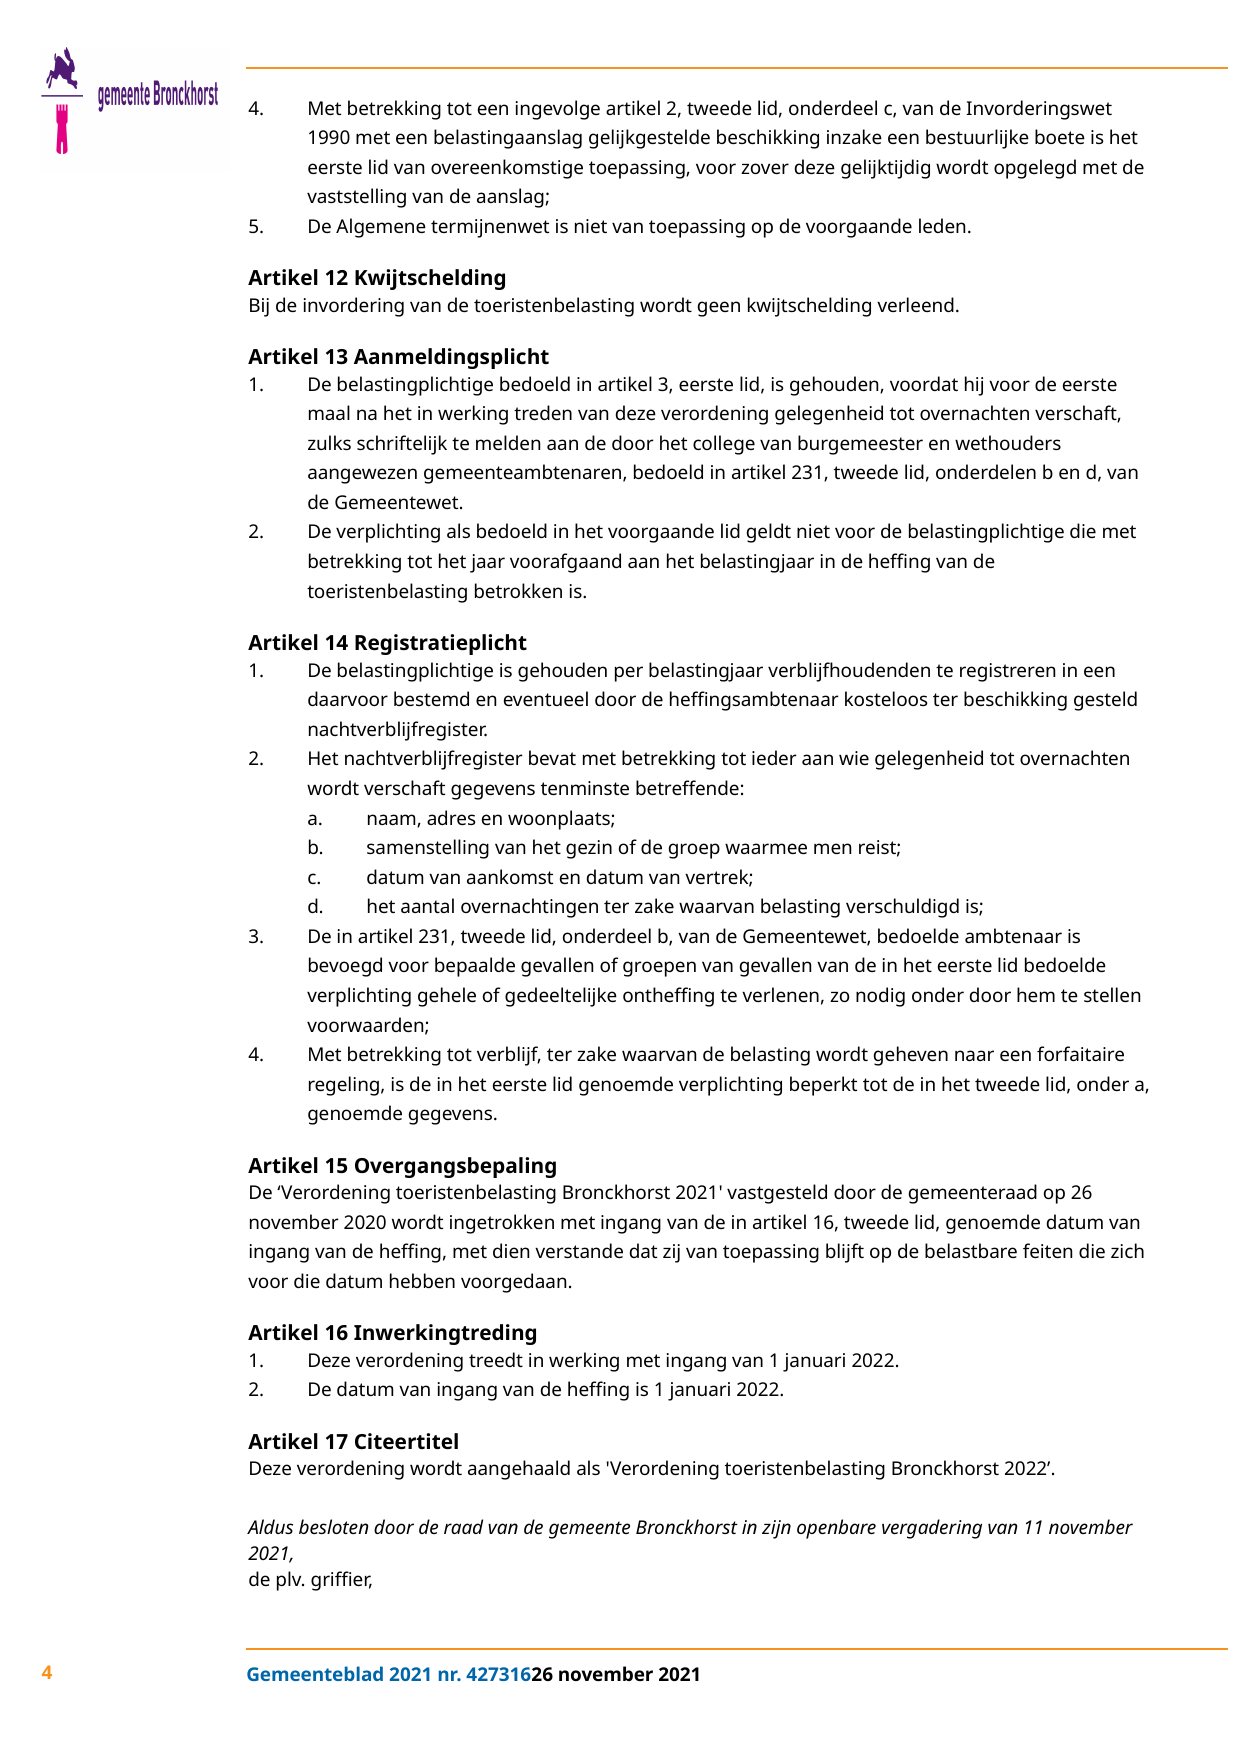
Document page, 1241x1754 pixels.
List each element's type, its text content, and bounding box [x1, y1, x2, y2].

text Aldus besloten door de raad van de gemeente Bronckhorst in zijn openbare vergadering van 11 november 2021, [248, 1514, 1152, 1566]
list Met betrekking tot verblijf, ter zake waarvan de belasting wordt geheven naar een forfaitaire regeling, is de in het eerste lid genoemde verplichting beperkt tot de in het tweede lid, onder a, genoemde gegevens. [248, 1041, 1152, 1126]
list De datum van ingang van de heffing is 1 januari 2022. [248, 1377, 1152, 1402]
picture [41, 47, 231, 172]
list Met betrekking tot een ingevolge artikel 2, tweede lid, onderdeel c, van de Invorderingswet 1990 met een belastingaanslag gelijkgestelde beschikking inzake een bestuurlijke boete is het eerste lid van overeenkomstige toepassing, voor zover deze gelijktijdig wordt opgelegd met de vaststelling van de aanslag; [248, 95, 1152, 209]
text Artikel 14 Registratieplicht [248, 628, 1152, 657]
list De in artikel 231, tweede lid, onderdeel b, van de Gemeentewet, bedoelde ambtenaar is bevoegd voor bepaalde gevallen of groepen van gevallen van de in het eerste lid bedoelde verplichting gehele of gedeeltelijke ontheffing te verlenen, zo nodig onder door hem te stellen voorwaarden; [248, 923, 1152, 1037]
list Deze verordening treedt in werking met ingang van 1 januari 2022. [248, 1347, 1152, 1373]
list De belastingplichtige is gehouden per belastingjaar verblijfhoudenden te registreren in een daarvoor bestemd en eventueel door de heffingsambtenaar kosteloos ter beschikking gesteld nachtverblijfregister. [248, 657, 1152, 742]
text Bij de invordering van de toeristenbelasting wordt geen kwijtschelding verleend. [248, 292, 1152, 318]
text Artikel 12 Kwijtschelding [248, 263, 1152, 292]
text Artikel 13 Aanmeldingsplicht [248, 342, 1152, 371]
text Artikel 17 Citeertitel [248, 1427, 1152, 1455]
list Het nachtverblijfregister bevat met betrekking tot ieder aan wie gelegenheid tot overnachten wordt verschaft gegevens tenminste betreffende: [248, 746, 1152, 801]
text de plv. griffier, [248, 1566, 1152, 1592]
text Deze verordening wordt aangehaald als 'Verordening toeristenbelasting Bronckhorst 2022’. [248, 1455, 1152, 1481]
text De ‘Verordening toeristenbelasting Bronckhorst 2021' vastgesteld door de gemeenteraad op 26 november 2020 wordt ingetrokken met ingang van de in artikel 16, tweede lid, genoemde datum van ingang van de heffing, met dien verstande dat zij van toepassing blijft op de belastbare feiten die zich voor die datum hebben voorgedaan. [248, 1179, 1152, 1294]
list De belastingplichtige bedoeld in artikel 3, eerste lid, is gehouden, voordat hij voor de eerste maal na het in werking treden van deze verordening gelegenheid tot overnachten verschaft, zulks schriftelijk te melden aan de door het college van burgemeester en wethouders aangewezen gemeenteambtenaren, bedoeld in artikel 231, tweede lid, onderdelen b en d, van de Gemeentewet. [248, 371, 1152, 515]
list samenstelling van het gezin of de groep waarmee men reist; [307, 834, 1152, 860]
text Artikel 16 Inwerkingtreding [248, 1318, 1152, 1347]
list naam, adres en woonplaats; [307, 805, 1152, 830]
text Artikel 15 Overgangsbepaling [248, 1151, 1152, 1179]
list datum van aankomst en datum van vertrek; [307, 864, 1152, 889]
list het aantal overnachtingen ter zake waarvan belasting verschuldigd is; [307, 893, 1152, 919]
list De verplichting als bedoeld in het voorgaande lid geldt niet voor de belastingplichtige die met betrekking tot het jaar voorafgaand aan het belastingjaar in de heffing van de toeristenbelasting betrokken is. [248, 519, 1152, 604]
list De Algemene termijnenwet is niet van toepassing op de voorgaande leden. [248, 213, 1152, 239]
